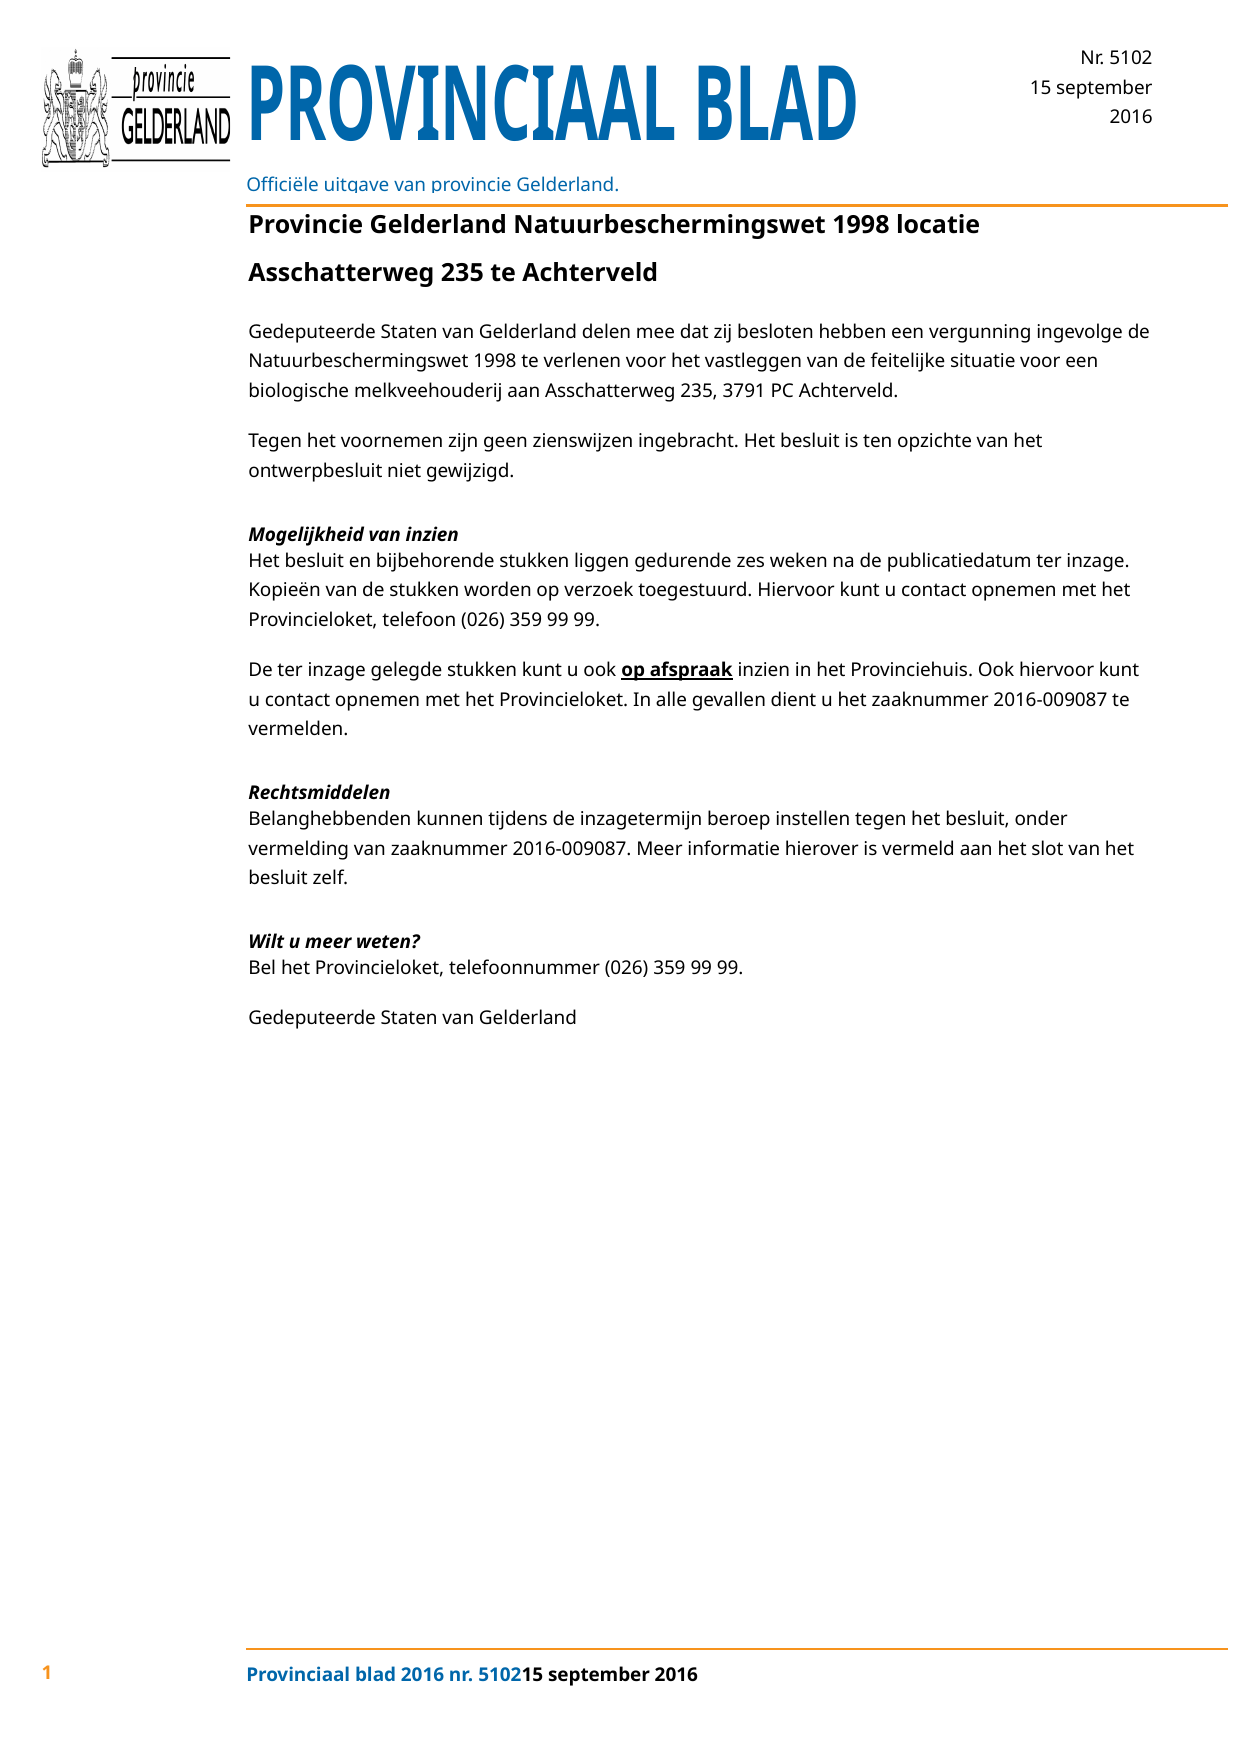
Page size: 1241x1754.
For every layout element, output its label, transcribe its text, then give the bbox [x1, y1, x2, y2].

text Mogelijkheid van inzien [248, 521, 1152, 547]
text Het besluit en bijbehorende stukken liggen gedurende zes weken na de publicatiedatum ter inzage. Kopieën van de stukken worden op verzoek toegestuurd. Hiervoor kunt u contact opnemen met het Provincieloket, telefoon (026) 359 99 99. [248, 547, 1152, 632]
text Rechtsmiddelen [248, 779, 1152, 805]
text Wilt u meer weten? [248, 928, 1152, 954]
picture [41, 47, 231, 172]
text Gedeputeerde Staten van Gelderland [248, 1004, 1152, 1030]
text De ter inzage gelegde stukken kunt u ook op afspraak inzien in het Provinciehuis. Ook hiervoor kunt u contact opnemen met het Provincieloket. In alle gevallen dient u het zaaknummer 2016-009087 te vermelden. [248, 656, 1152, 741]
text Provincie Gelderland Natuurbeschermingswet 1998 locatie Asschatterweg 235 te Achterveld [248, 207, 1152, 288]
text Bel het Provincieloket, telefoonnummer (026) 359 99 99. [248, 954, 1152, 980]
text Belanghebbenden kunnen tijdens de inzagetermijn beroep instellen tegen het besluit, onder vermelding van zaaknummer 2016-009087. Meer informatie hierover is vermeld aan het slot van het besluit zelf. [248, 805, 1152, 890]
text Gedeputeerde Staten van Gelderland delen mee dat zij besloten hebben een vergunning ingevolge de Natuurbeschermingswet 1998 te verlenen voor het vastleggen van de feitelijke situatie voor een biologische melkveehouderij aan Asschatterweg 235, 3791 PC Achterveld. [248, 318, 1152, 403]
text Tegen het voornemen zijn geen zienswijzen ingebracht. Het besluit is ten opzichte van het ontwerpbesluit niet gewijzigd. [248, 427, 1152, 483]
